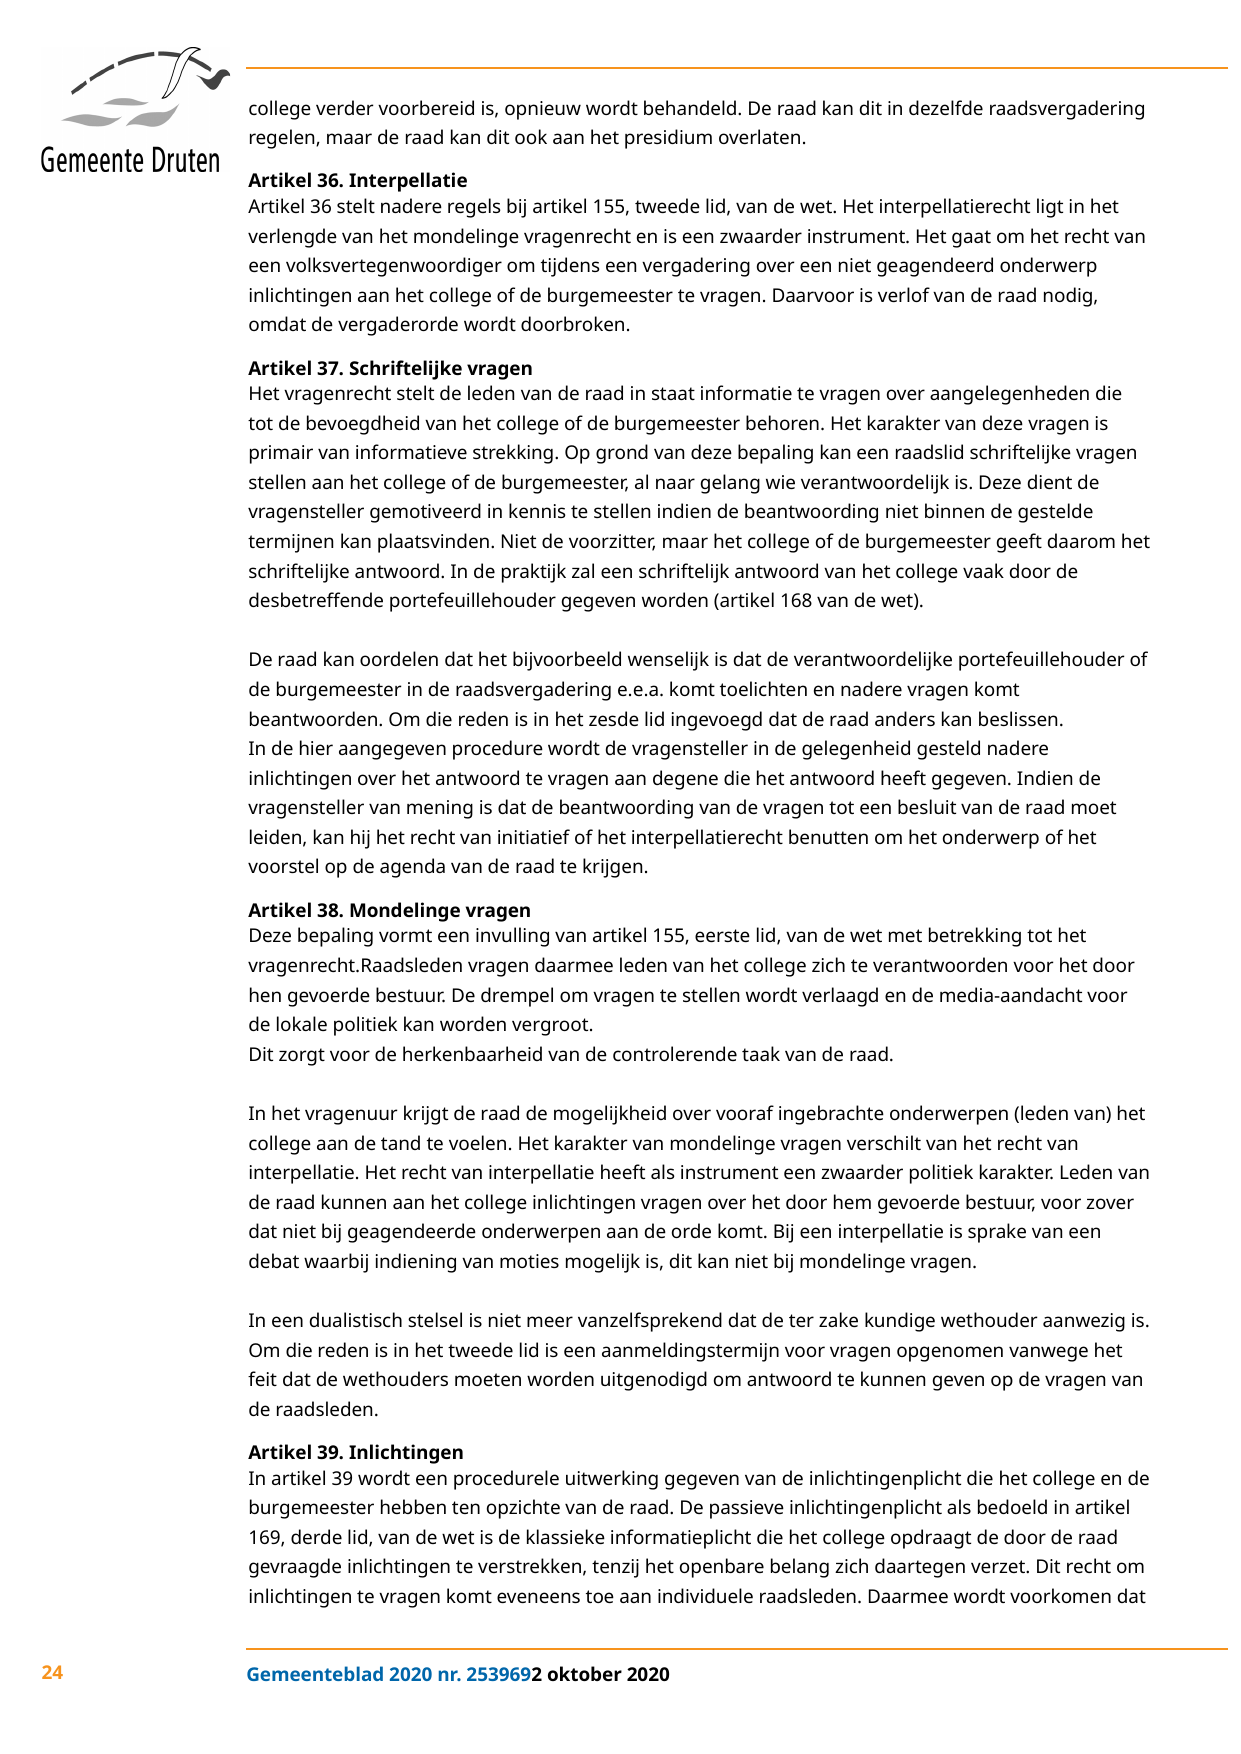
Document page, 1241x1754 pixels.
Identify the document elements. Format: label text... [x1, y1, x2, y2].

text De raad kan oordelen dat het bijvoorbeeld wenselijk is dat de verantwoordelijke portefeuillehouder of de burgemeester in de raadsvergadering e.e.a. komt toelichten en nadere vragen komt beantwoorden. Om die reden is in het zesde lid ingevoegd dat de raad anders kan beslissen. [248, 647, 1152, 732]
text college verder voorbereid is, opnieuw wordt behandeld. De raad kan dit in dezelfde raadsvergadering regelen, maar de raad kan dit ook aan het presidium overlaten. [248, 95, 1152, 150]
text Artikel 36 stelt nadere regels bij artikel 155, tweede lid, van de wet. Het interpellatierecht ligt in het verlengde van het mondelinge vragenrecht en is een zwaarder instrument. Het gaat om het recht van een volksvertegenwoordiger om tijdens een vergadering over een niet geagendeerd onderwerp inlichtingen aan het college of de burgemeester te vragen. Daarvoor is verlof van de raad nodig, omdat de vergaderorde wordt doorbroken. [248, 193, 1152, 337]
text In een dualistisch stelsel is niet meer vanzelfsprekend dat de ter zake kundige wethouder aanwezig is. Om die reden is in het tweede lid is een aanmeldingstermijn voor vragen opgenomen vanwege het feit dat de wethouders moeten worden uitgenodigd om antwoord te kunnen geven op de vragen van de raadsleden. [248, 1307, 1152, 1422]
picture [41, 47, 231, 172]
text Artikel 36. Interpellatie [248, 167, 1152, 193]
text Artikel 38. Mondelinge vragen [248, 897, 1152, 923]
text Het vragenrecht stelt de leden van de raad in staat informatie te vragen over aangelegenheden die tot de bevoegdheid van het college of de burgemeester behoren. Het karakter van deze vragen is primair van informatieve strekking. Op grond van deze bepaling kan een raadslid schriftelijke vragen stellen aan het college of de burgemeester, al naar gelang wie verantwoordelijk is. Deze dient de vragensteller gemotiveerd in kennis te stellen indien de beantwoording niet binnen de gestelde termijnen kan plaatsvinden. Niet de voorzitter, maar het college of de burgemeester geeft daarom het schriftelijke antwoord. In de praktijk zal een schriftelijk antwoord van het college vaak door de desbetreffende portefeuillehouder gegeven worden (artikel 168 van de wet). [248, 380, 1152, 613]
text Artikel 37. Schriftelijke vragen [248, 355, 1152, 380]
text In artikel 39 wordt een procedurele uitwerking gegeven van de inlichtingenplicht die het college en de burgemeester hebben ten opzichte van de raad. De passieve inlichtingenplicht als bedoeld in artikel 169, derde lid, van de wet is de klassieke informatieplicht die het college opdraagt de door de raad gevraagde inlichtingen te verstrekken, tenzij het openbare belang zich daartegen verzet. Dit recht om inlichtingen te vragen komt eveneens toe aan individuele raadsleden. Daarmee wordt voorkomen dat [248, 1465, 1152, 1609]
text Dit zorgt voor de herkenbaarheid van de controlerende taak van de raad. [248, 1041, 1152, 1067]
text Deze bepaling vormt een invulling van artikel 155, eerste lid, van de wet met betrekking tot het vragenrecht.Raadsleden vragen daarmee leden van het college zich te verantwoorden voor het door hen gevoerde bestuur. De drempel om vragen te stellen wordt verlaagd en de media-aandacht voor de lokale politiek kan worden vergroot. [248, 923, 1152, 1037]
text In de hier aangegeven procedure wordt de vragensteller in de gelegenheid gesteld nadere inlichtingen over het antwoord te vragen aan degene die het antwoord heeft gegeven. Indien de vragensteller van mening is dat de beantwoording van de vragen tot een besluit van de raad moet leiden, kan hij het recht van initiatief of het interpellatierecht benutten om het onderwerp of het voorstel op de agenda van de raad te krijgen. [248, 735, 1152, 879]
text Artikel 39. Inlichtingen [248, 1439, 1152, 1465]
text In het vragenuur krijgt de raad de mogelijkheid over vooraf ingebrachte onderwerpen (leden van) het college aan de tand te voelen. Het karakter van mondelinge vragen verschilt van het recht van interpellatie. Het recht van interpellatie heeft als instrument een zwaarder politiek karakter. Leden van de raad kunnen aan het college inlichtingen vragen over het door hem gevoerde bestuur, voor zover dat niet bij geagendeerde onderwerpen aan de orde komt. Bij een interpellatie is sprake van een debat waarbij indiening van moties mogelijk is, dit kan niet bij mondelinge vragen. [248, 1100, 1152, 1274]
